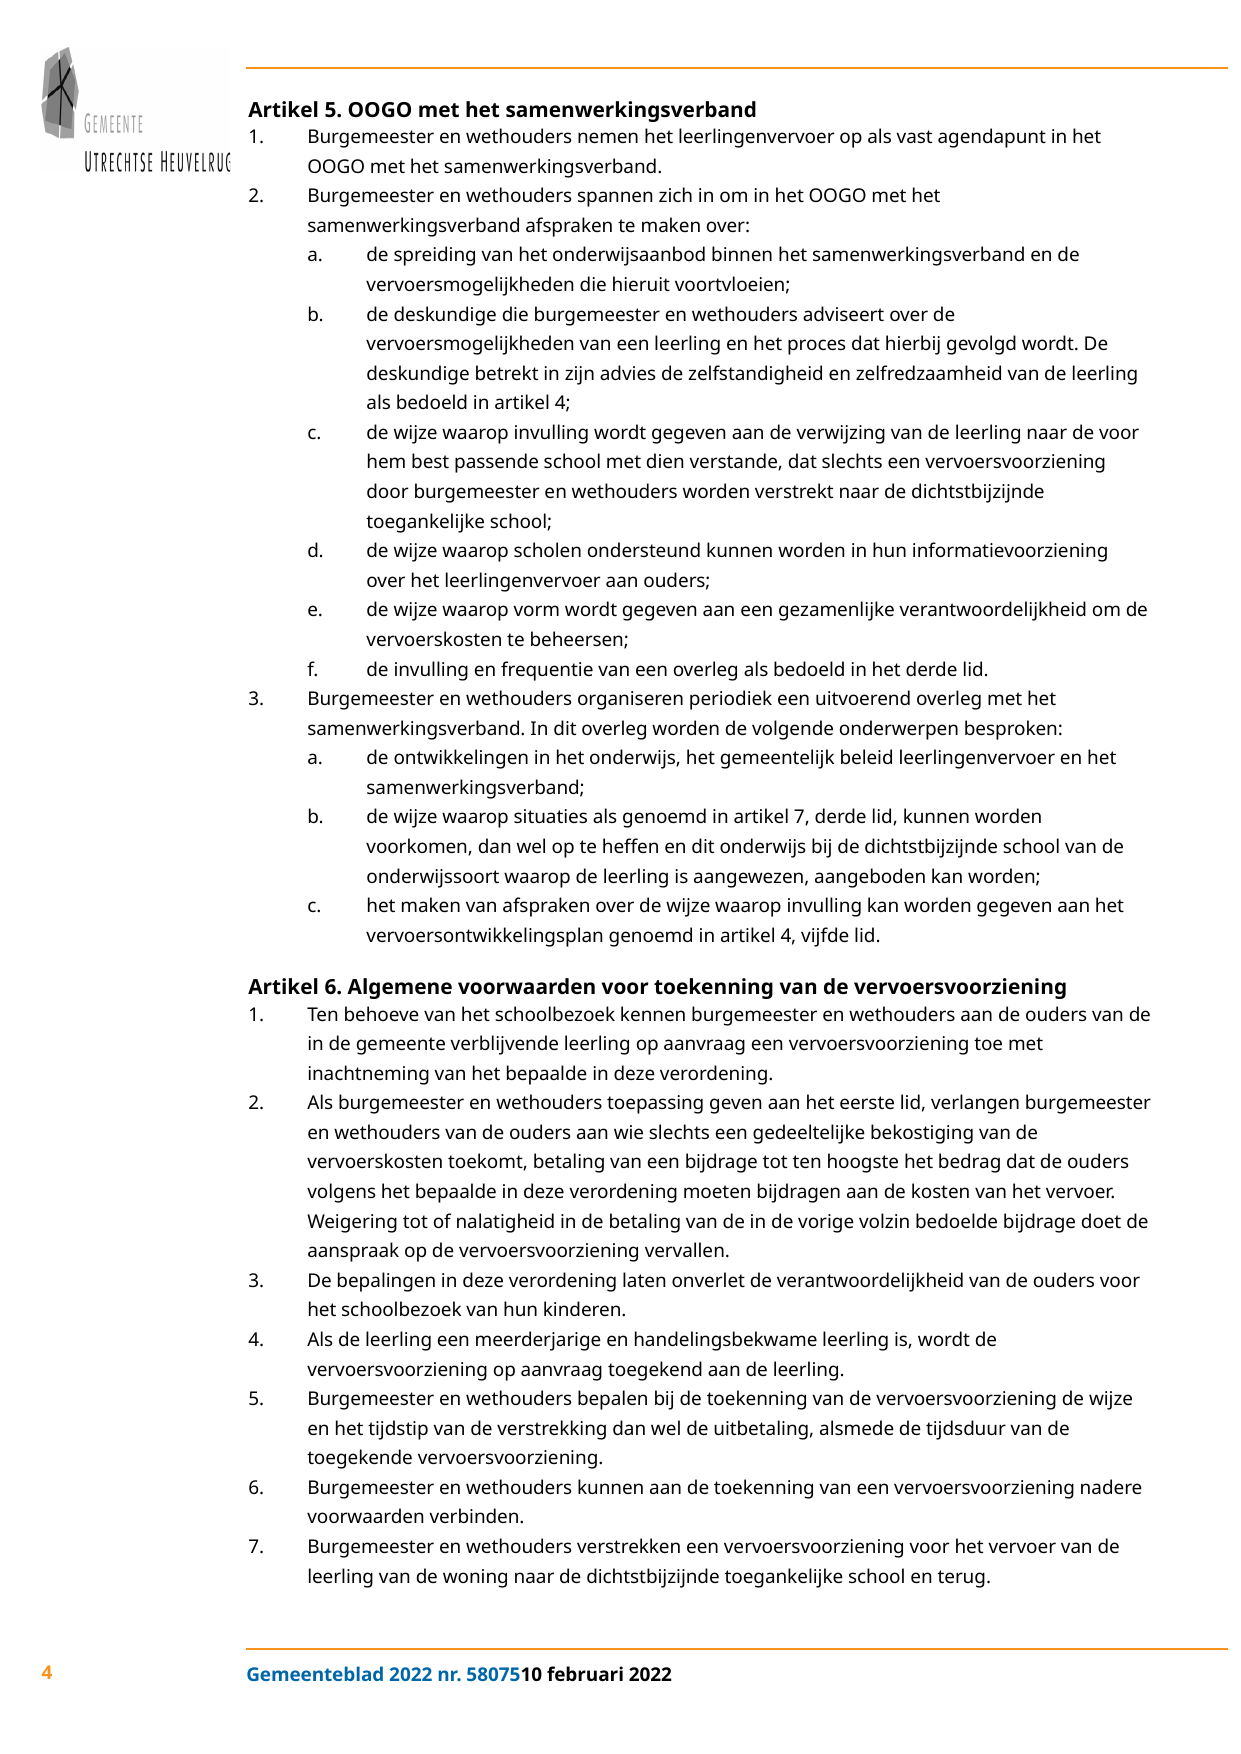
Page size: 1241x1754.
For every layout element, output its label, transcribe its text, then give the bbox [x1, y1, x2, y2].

list de ontwikkelingen in het onderwijs, het gemeentelijk beleid leerlingenvervoer en het samenwerkingsverband; [307, 744, 1152, 800]
list Burgemeester en wethouders bepalen bij de toekenning van de vervoersvoorziening de wijze en het tijdstip van de verstrekking dan wel de uitbetaling, alsmede de tijdsduur van de toegekende vervoersvoorziening. [248, 1385, 1152, 1470]
list de wijze waarop vorm wordt gegeven aan een gezamenlijke verantwoordelijkheid om de vervoerskosten te beheersen; [307, 597, 1152, 652]
text Artikel 6. Algemene voorwaarden voor toekenning van de vervoersvoorziening [248, 972, 1152, 1001]
list de wijze waarop situaties als genoemd in artikel 7, derde lid, kunnen worden voorkomen, dan wel op te heffen en dit onderwijs bij de dichtstbijzijnde school van de onderwijssoort waarop de leerling is aangewezen, aangeboden kan worden; [307, 804, 1152, 888]
list Als burgemeester en wethouders toepassing geven aan het eerste lid, verlangen burgemeester en wethouders van de ouders aan wie slechts een gedeeltelijke bekostiging van de vervoerskosten toekomt, betaling van een bijdrage tot ten hoogste het bedrag dat de ouders volgens het bepaalde in deze verordening moeten bijdragen aan de kosten van het vervoer. Weigering tot of nalatigheid in de betaling van de in de vorige volzin bedoelde bijdrage doet de aanspraak op de vervoersvoorziening vervallen. [248, 1089, 1152, 1263]
picture [41, 47, 231, 172]
list de wijze waarop scholen ondersteund kunnen worden in hun informatievoorziening over het leerlingenvervoer aan ouders; [307, 537, 1152, 593]
list Burgemeester en wethouders kunnen aan de toekenning van een vervoersvoorziening nadere voorwaarden verbinden. [248, 1474, 1152, 1529]
list Als de leerling een meerderjarige en handelingsbekwame leerling is, wordt de vervoersvoorziening op aanvraag toegekend aan de leerling. [248, 1326, 1152, 1382]
list Ten behoeve van het schoolbezoek kennen burgemeester en wethouders aan de ouders van de in de gemeente verblijvende leerling op aanvraag een vervoersvoorziening toe met inachtneming van het bepaalde in deze verordening. [248, 1001, 1152, 1086]
list Burgemeester en wethouders organiseren periodiek een uitvoerend overleg met het samenwerkingsverband. In dit overleg worden de volgende onderwerpen besproken: [248, 685, 1152, 741]
list de deskundige die burgemeester en wethouders adviseert over de vervoersmogelijkheden van een leerling en het proces dat hierbij gevolgd wordt. De deskundige betrekt in zijn advies de zelfstandigheid en zelfredzaamheid van de leerling als bedoeld in artikel 4; [307, 301, 1152, 415]
list Burgemeester en wethouders spannen zich in om in het OOGO met het samenwerkingsverband afspraken te maken over: [248, 182, 1152, 238]
list het maken van afspraken over de wijze waarop invulling kan worden gegeven aan het vervoersontwikkelingsplan genoemd in artikel 4, vijfde lid. [307, 892, 1152, 948]
text Artikel 5. OOGO met het samenwerkingsverband [248, 95, 1152, 123]
list Burgemeester en wethouders nemen het leerlingenvervoer op als vast agendapunt in het OOGO met het samenwerkingsverband. [248, 123, 1152, 178]
list Burgemeester en wethouders verstrekken een vervoersvoorziening voor het vervoer van de leerling van de woning naar de dichtstbijzijnde toegankelijke school en terug. [248, 1533, 1152, 1589]
list de spreiding van het onderwijsaanbod binnen het samenwerkingsverband en de vervoersmogelijkheden die hieruit voortvloeien; [307, 242, 1152, 297]
list de invulling en frequentie van een overleg als bedoeld in het derde lid. [307, 656, 1152, 681]
list de wijze waarop invulling wordt gegeven aan de verwijzing van de leerling naar de voor hem best passende school met dien verstande, dat slechts een vervoersvoorziening door burgemeester en wethouders worden verstrekt naar de dichtstbijzijnde toegankelijke school; [307, 419, 1152, 533]
list De bepalingen in deze verordening laten onverlet de verantwoordelijkheid van de ouders voor het schoolbezoek van hun kinderen. [248, 1267, 1152, 1322]
